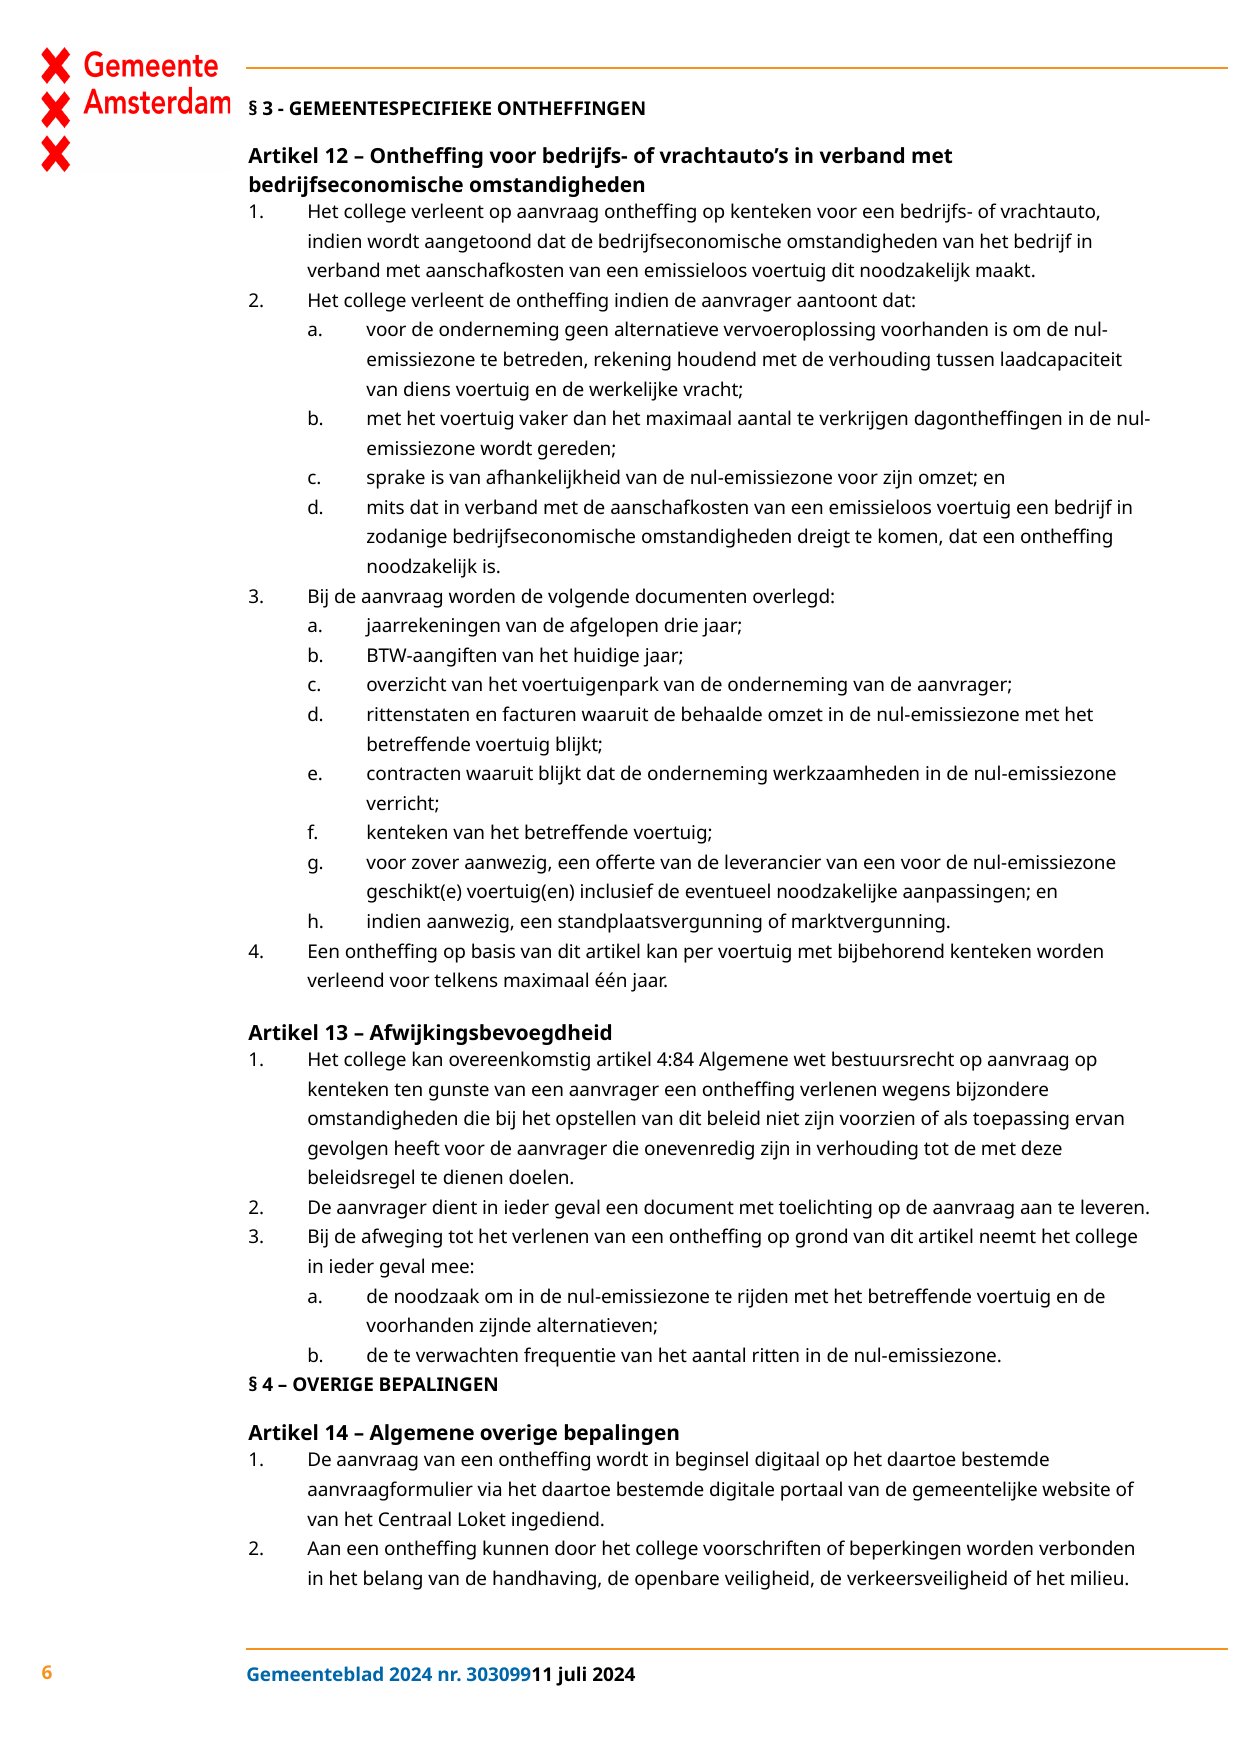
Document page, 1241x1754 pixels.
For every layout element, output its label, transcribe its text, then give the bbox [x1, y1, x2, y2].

list Het college verleent op aanvraag ontheffing op kenteken voor een bedrijfs- of vrachtauto, indien wordt aangetoond dat de bedrijfseconomische omstandigheden van het bedrijf in verband met aanschafkosten van een emissieloos voertuig dit noodzakelijk maakt. [248, 198, 1152, 283]
list rittenstaten en facturen waaruit de behaalde omzet in de nul-emissiezone met het betreffende voertuig blijkt; [307, 701, 1152, 756]
list voor de onderneming geen alternatieve vervoeroplossing voorhanden is om de nul-emissiezone te betreden, rekening houdend met de verhouding tussen laadcapaciteit van diens voertuig en de werkelijke vracht; [307, 317, 1152, 401]
list Een ontheffing op basis van dit artikel kan per voertuig met bijbehorend kenteken worden verleend voor telkens maximaal één jaar. [248, 938, 1152, 993]
list Aan een ontheffing kunnen door het college voorschriften of beperkingen worden verbonden in het belang van de handhaving, de openbare veiligheid, de verkeersveiligheid of het milieu. [248, 1535, 1152, 1591]
list Het college kan overeenkomstig artikel 4:84 Algemene wet bestuursrecht op aanvraag op kenteken ten gunste van een aanvrager een ontheffing verlenen wegens bijzondere omstandigheden die bij het opstellen van dit beleid niet zijn voorzien of als toepassing ervan gevolgen heeft voor de aanvrager die onevenredig zijn in verhouding tot de met deze beleidsregel te dienen doelen. [248, 1046, 1152, 1190]
list indien aanwezig, een standplaatsvergunning of marktvergunning. [307, 908, 1152, 934]
list mits dat in verband met de aanschafkosten van een emissieloos voertuig een bedrijf in zodanige bedrijfseconomische omstandigheden dreigt te komen, dat een ontheffing noodzakelijk is. [307, 494, 1152, 579]
list BTW-aangiften van het huidige jaar; [307, 642, 1152, 668]
list met het voertuig vaker dan het maximaal aantal te verkrijgen dagontheffingen in de nul-emissiezone wordt gereden; [307, 405, 1152, 461]
list jaarrekeningen van de afgelopen drie jaar; [307, 612, 1152, 638]
text § 3 - GEMEENTESPECIFIEKE ONTHEFFINGEN [248, 95, 1152, 121]
list contracten waaruit blijkt dat de onderneming werkzaamheden in de nul-emissiezone verricht; [307, 760, 1152, 816]
list Bij de afweging tot het verlenen van een ontheffing op grond van dit artikel neemt het college in ieder geval mee: [248, 1224, 1152, 1279]
picture [41, 47, 231, 172]
list voor zover aanwezig, een offerte van de leverancier van een voor de nul-emissiezone geschikt(e) voertuig(en) inclusief de eventueel noodzakelijke aanpassingen; en [307, 849, 1152, 904]
list de noodzaak om in de nul-emissiezone te rijden met het betreffende voertuig en de voorhanden zijnde alternatieven; [307, 1283, 1152, 1338]
list overzicht van het voertuigenpark van de onderneming van de aanvrager; [307, 672, 1152, 697]
text § 4 – OVERIGE BEPALINGEN [248, 1372, 1152, 1397]
list De aanvraag van een ontheffing wordt in beginsel digitaal op het daartoe bestemde aanvraagformulier via het daartoe bestemde digitale portaal van de gemeentelijke website of van het Centraal Loket ingediend. [248, 1447, 1152, 1532]
text Artikel 13 – Afwijkingsbevoegdheid [248, 1018, 1152, 1046]
list de te verwachten frequentie van het aantal ritten in de nul-emissiezone. [307, 1342, 1152, 1368]
list kenteken van het betreffende voertuig; [307, 819, 1152, 845]
list De aanvrager dient in ieder geval een document met toelichting op de aanvraag aan te leveren. [248, 1194, 1152, 1220]
list sprake is van afhankelijkheid van de nul-emissiezone voor zijn omzet; en [307, 464, 1152, 490]
list Het college verleent de ontheffing indien de aanvrager aantoont dat: [248, 287, 1152, 313]
text Artikel 12 – Ontheffing voor bedrijfs- of vrachtauto’s in verband met bedrijfseconomische omstandigheden [248, 141, 1152, 198]
list Bij de aanvraag worden de volgende documenten overlegd: [248, 583, 1152, 608]
text Artikel 14 – Algemene overige bepalingen [248, 1418, 1152, 1447]
